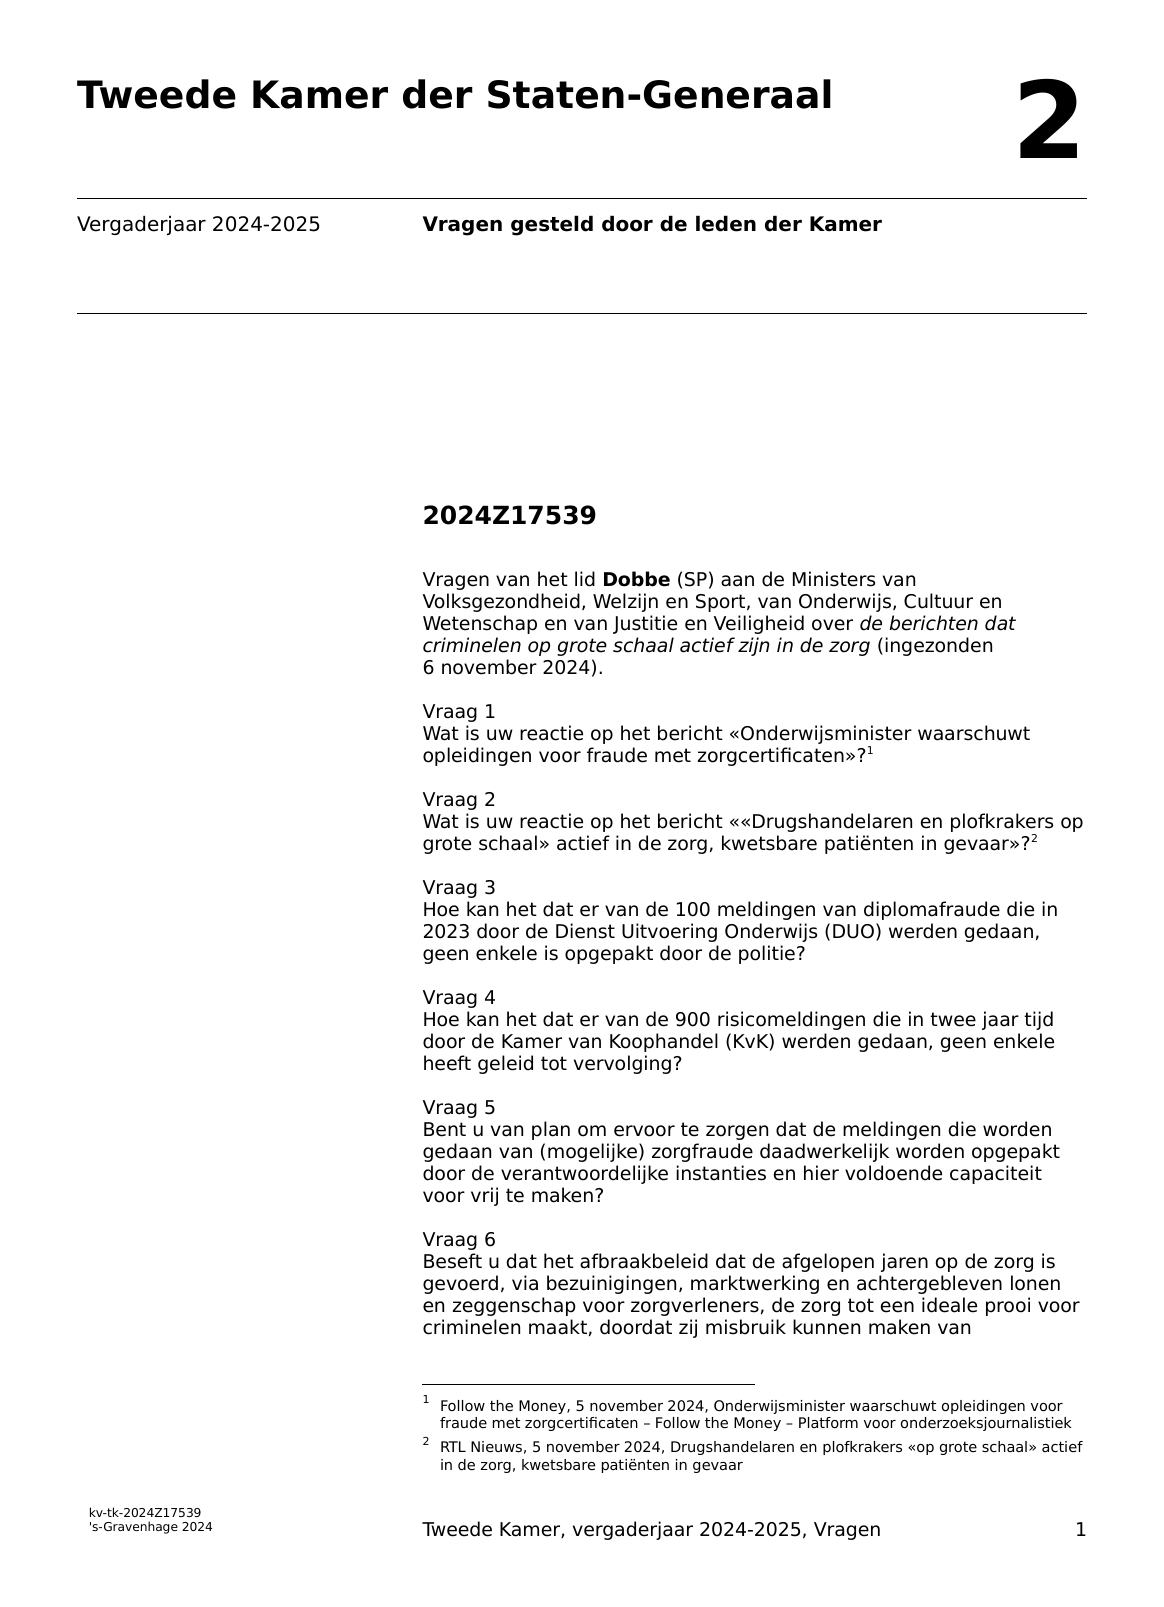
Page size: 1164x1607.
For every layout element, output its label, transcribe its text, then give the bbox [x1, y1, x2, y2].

text Bent u van plan om ervoor te zorgen dat de meldingen die worden gedaan van (mogelijke) zorgfraude daadwerkelijk worden opgepakt door de verantwoordelijke instanties en hier voldoende capaciteit voor vrij te maken? [422, 1119, 1087, 1207]
text RTL Nieuws, 5 november 2024, Drugshandelaren en plofkrakers «op grote schaal» actief in de zorg, kwetsbare patiënten in gevaar [422, 1435, 1087, 1474]
text 's-Gravenhage 2024 [88, 1520, 323, 1534]
text kv-tk-2024Z17539 [88, 1506, 323, 1520]
table_cell Vergaderjaar 2024-2025 [77, 199, 422, 313]
text 2024Z17539 [422, 501, 1087, 531]
text Vragen van het lid Dobbe (SP) aan de Ministers van Volksgezondheid, Welzijn en Sport, van Onderwijs, Cultuur en Wetenschap en van Justitie en Veiligheid over de berichten dat criminelen op grote schaal actief zijn in de zorg (ingezonden 6 november 2024). [422, 569, 1087, 679]
text Vraag 4 [422, 987, 1087, 1009]
text Hoe kan het dat er van de 100 meldingen van diplomafraude die in 2023 door de Dienst Uitvoering Onderwijs (DUO) werden gedaan, geen enkele is opgepakt door de politie? [422, 899, 1087, 965]
text Vraag 5 [422, 1097, 1087, 1119]
text Vraag 6 [422, 1229, 1087, 1251]
table_header 2 [886, 59, 1087, 198]
text Vraag 2 [422, 789, 1087, 811]
text Wat is uw reactie op het bericht «Onderwijsminister waarschuwt opleidingen voor fraude met zorgcertificaten»? [422, 723, 1087, 767]
text Beseft u dat het afbraakbeleid dat de afgelopen jaren op de zorg is gevoerd, via bezuinigingen, marktwerking en achtergebleven lonen en zeggenschap voor zorgverleners, de zorg tot een ideale prooi voor criminelen maakt, doordat zij misbruik kunnen maken van [422, 1251, 1087, 1339]
text Follow the Money, 5 november 2024, Onderwijsminister waarschuwt opleidingen voor fraude met zorgcertificaten – Follow the Money – Platform voor onderzoeksjournalistiek [422, 1393, 1087, 1432]
text Vraag 1 [422, 701, 1087, 723]
table_header Tweede Kamer der Staten-Generaal [77, 59, 886, 198]
text Wat is uw reactie op het bericht ««Drugshandelaren en plofkrakers op grote schaal» actief in de zorg, kwetsbare patiënten in gevaar»? [422, 811, 1087, 855]
text Vraag 3 [422, 877, 1087, 899]
table_cell Vragen gesteld door de leden der Kamer [422, 199, 1087, 313]
text Hoe kan het dat er van de 900 risicomeldingen die in twee jaar tijd door de Kamer van Koophandel (KvK) werden gedaan, geen enkele heeft geleid tot vervolging? [422, 1009, 1087, 1075]
